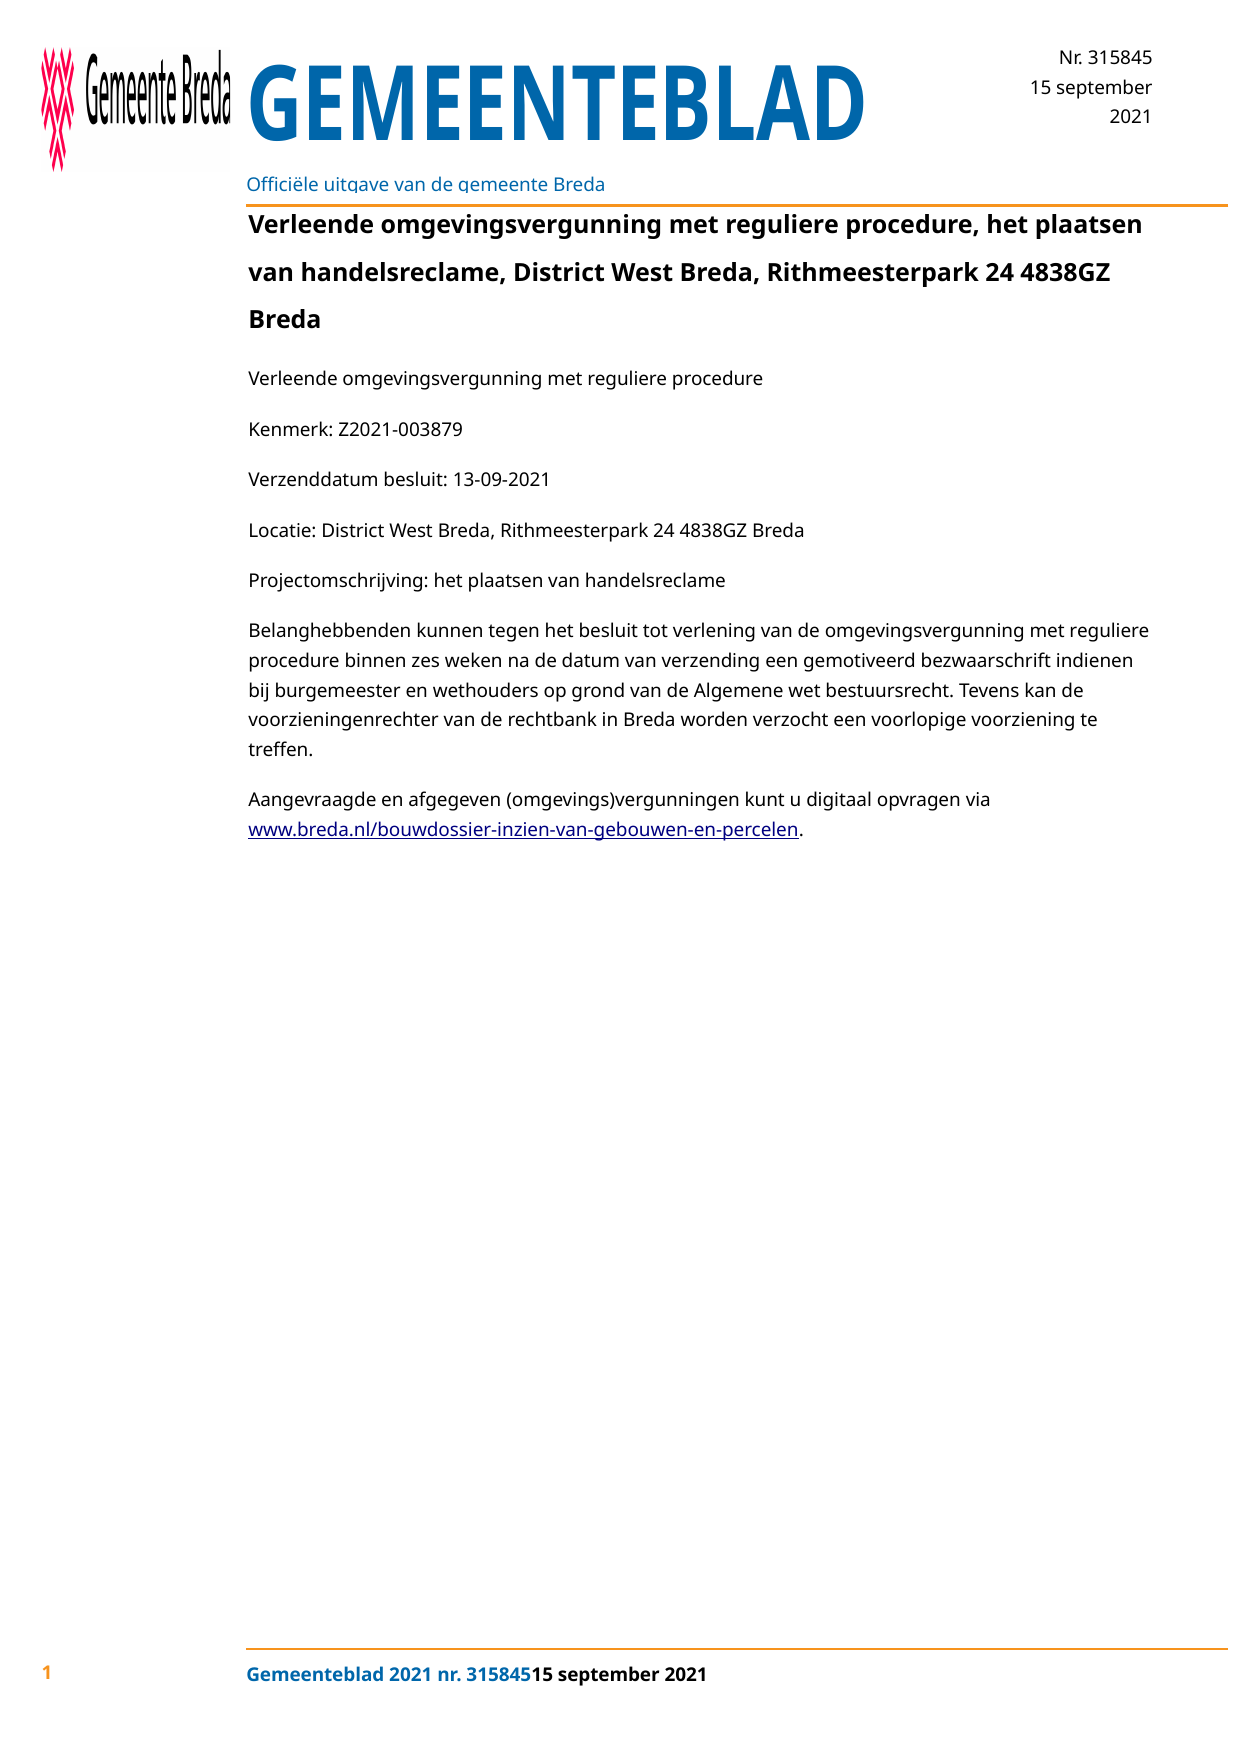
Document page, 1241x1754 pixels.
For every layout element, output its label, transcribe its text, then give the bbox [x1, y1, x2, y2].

text Kenmerk: Z2021-003879 [248, 416, 1152, 442]
text Belanghebbenden kunnen tegen het besluit tot verlening van de omgevingsvergunning met reguliere procedure binnen zes weken na de datum van verzending een gemotiveerd bezwaarschrift indienen bij burgemeester en wethouders op grond van de Algemene wet bestuursrecht. Tevens kan de voorzieningenrechter van de rechtbank in Breda worden verzocht een voorlopige voorziening te treffen. [248, 618, 1152, 762]
text Projectomschrijving: het plaatsen van handelsreclame [248, 567, 1152, 593]
text Aangevraagde en afgegeven (omgevings)vergunningen kunt u digitaal opvragen via www.breda.nl/bouwdossier-inzien-van-gebouwen-en-percelen. [248, 786, 1152, 842]
text Verzenddatum besluit: 13-09-2021 [248, 466, 1152, 492]
text Verleende omgevingsvergunning met reguliere procedure [248, 366, 1152, 391]
text Verleende omgevingsvergunning met reguliere procedure, het plaatsen van handelsreclame, District West Breda, Rithmeesterpark 24 4838GZ Breda [248, 207, 1152, 336]
picture [41, 47, 231, 172]
text Locatie: District West Breda, Rithmeesterpark 24 4838GZ Breda [248, 517, 1152, 542]
